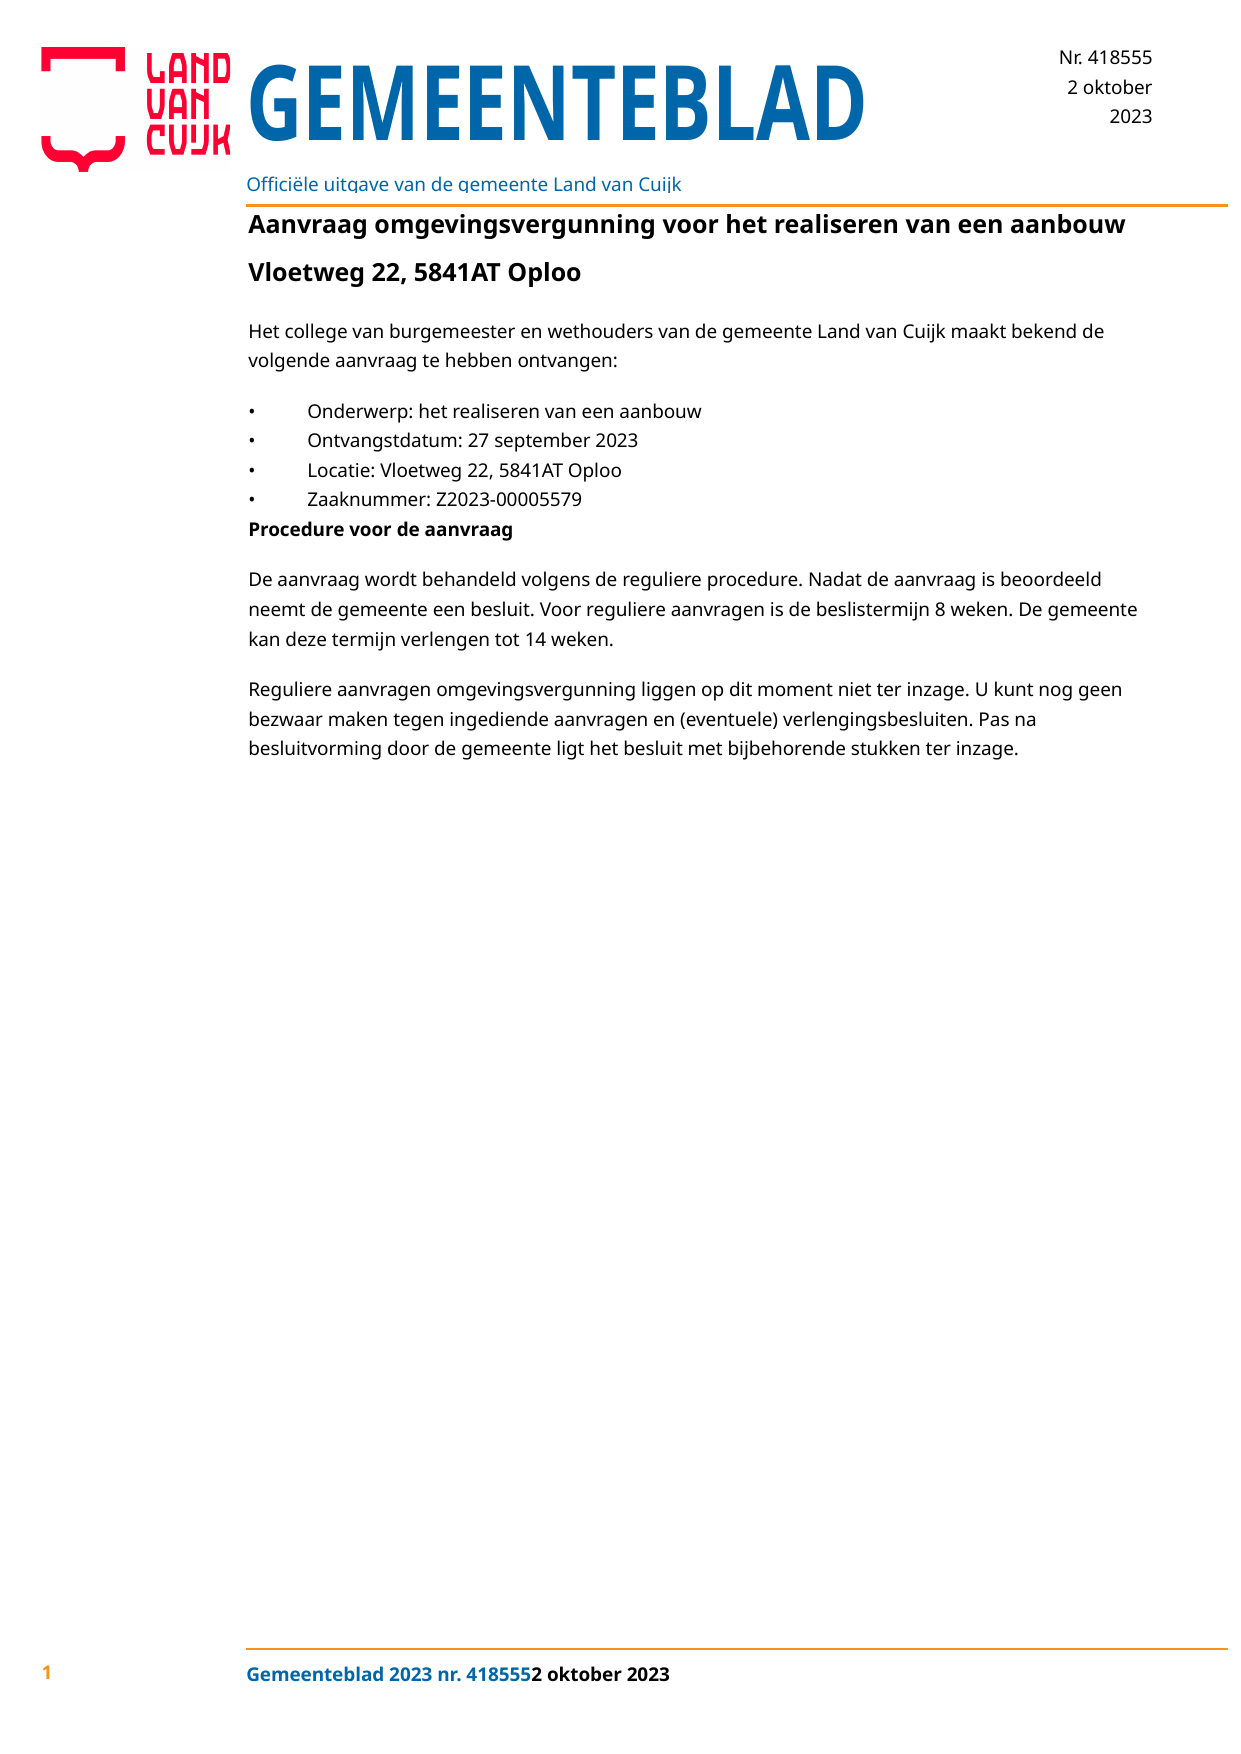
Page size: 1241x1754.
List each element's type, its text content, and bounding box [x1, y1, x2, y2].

text Procedure voor de aanvraag [248, 516, 1152, 542]
text Reguliere aanvragen omgevingsvergunning liggen op dit moment niet ter inzage. U kunt nog geen bezwaar maken tegen ingediende aanvragen en (eventuele) verlengingsbesluiten. Pas na besluitvorming door de gemeente ligt het besluit met bijbehorende stukken ter inzage. [248, 676, 1152, 761]
list Ontvangstdatum: 27 september 2023 [248, 427, 1152, 453]
text De aanvraag wordt behandeld volgens de reguliere procedure. Nadat de aanvraag is beoordeeld neemt de gemeente een besluit. Voor reguliere aanvragen is de beslistermijn 8 weken. De gemeente kan deze termijn verlengen tot 14 weken. [248, 567, 1152, 652]
list Locatie: Vloetweg 22, 5841AT Oploo [248, 457, 1152, 483]
list Onderwerp: het realiseren van een aanbouw [248, 398, 1152, 424]
text Het college van burgemeester en wethouders van de gemeente Land van Cuijk maakt bekend de volgende aanvraag te hebben ontvangen: [248, 318, 1152, 373]
list Zaaknummer: Z2023-00005579 [248, 487, 1152, 512]
picture [41, 47, 231, 172]
text Aanvraag omgevingsvergunning voor het realiseren van een aanbouw Vloetweg 22, 5841AT Oploo [248, 207, 1152, 288]
